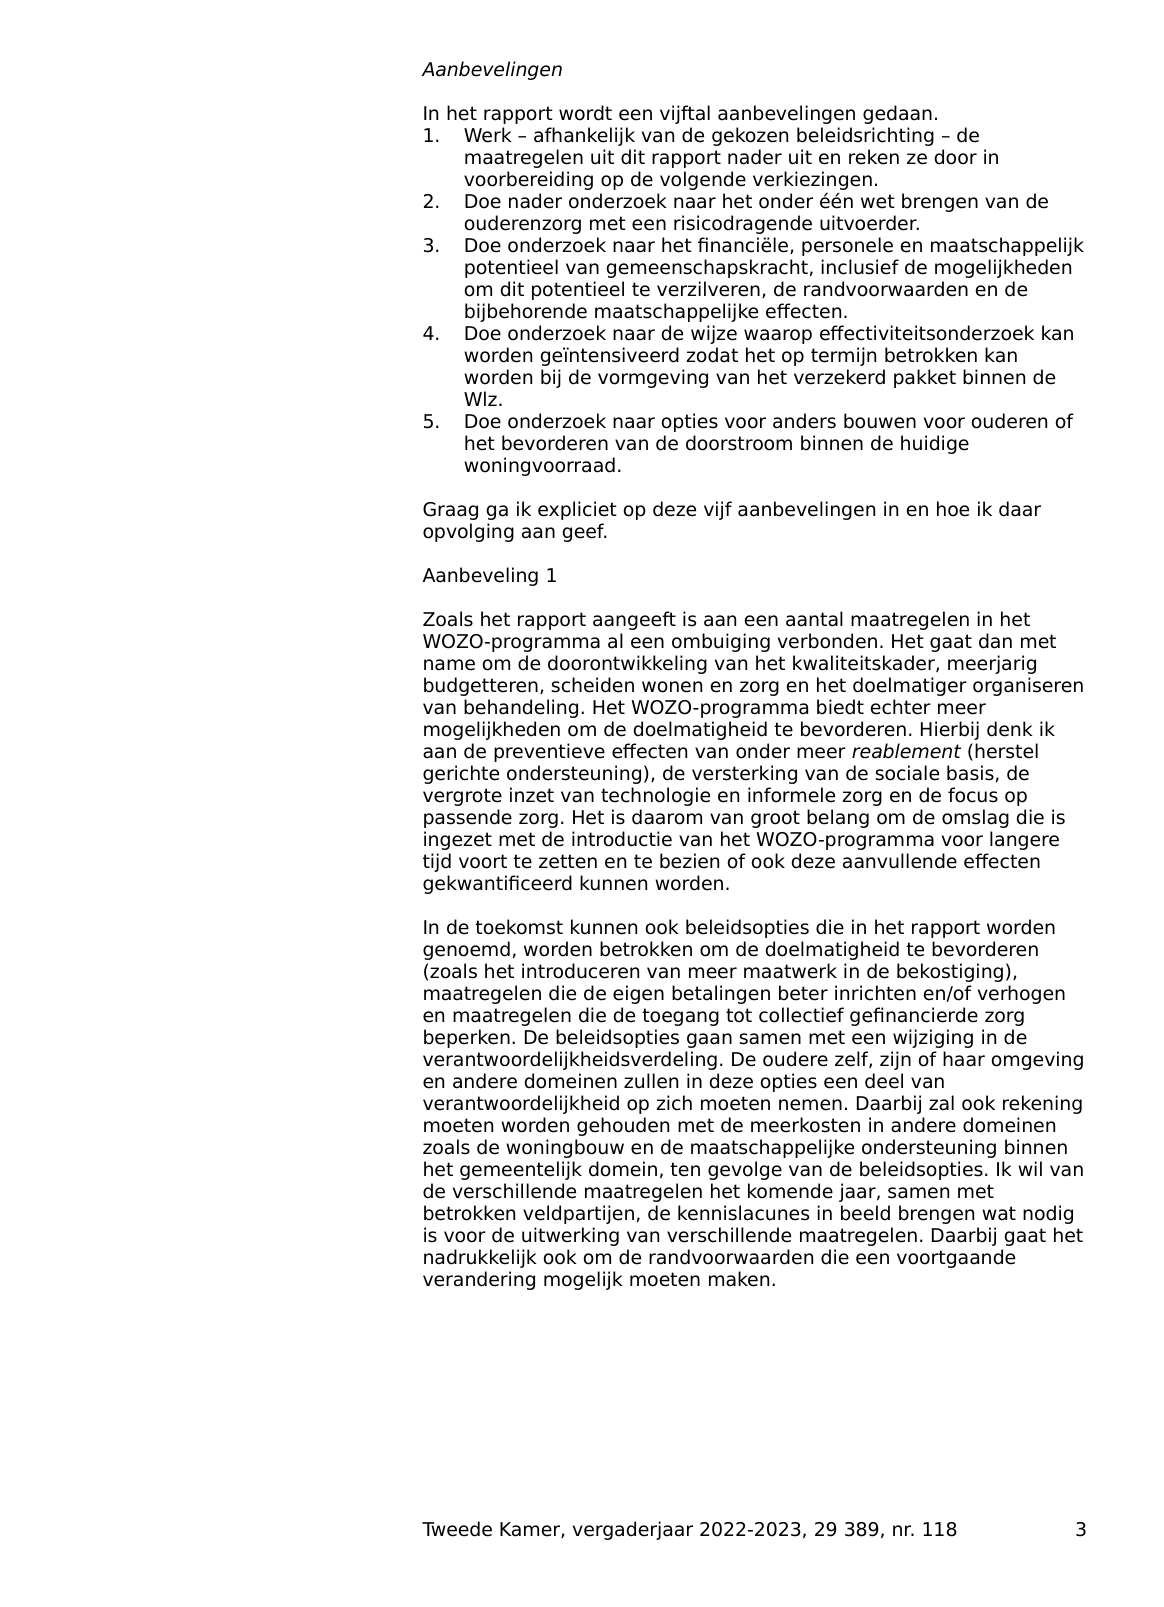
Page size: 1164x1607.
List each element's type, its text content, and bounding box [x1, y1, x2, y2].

text 4. Doe onderzoek naar de wijze waarop effectiviteitsonderzoek kan worden geïntensiveerd zodat het op termijn betrokken kan worden bij de vormgeving van het verzekerd pakket binnen de Wlz. [422, 323, 1087, 411]
text In de toekomst kunnen ook beleidsopties die in het rapport worden genoemd, worden betrokken om de doelmatigheid te bevorderen (zoals het introduceren van meer maatwerk in de bekostiging), maatregelen die de eigen betalingen beter inrichten en/of verhogen en maatregelen die de toegang tot collectief gefinancierde zorg beperken. De beleidsopties gaan samen met een wijziging in de verantwoordelijkheidsverdeling. De oudere zelf, zijn of haar omgeving en andere domeinen zullen in deze opties een deel van verantwoordelijkheid op zich moeten nemen. Daarbij zal ook rekening moeten worden gehouden met de meerkosten in andere domeinen zoals de woningbouw en de maatschappelijke ondersteuning binnen het gemeentelijk domein, ten gevolge van de beleidsopties. Ik wil van de verschillende maatregelen het komende jaar, samen met betrokken veldpartijen, de kennislacunes in beeld brengen wat nodig is voor de uitwerking van verschillende maatregelen. Daarbij gaat het nadrukkelijk ook om de randvoorwaarden die een voortgaande verandering mogelijk moeten maken. [422, 917, 1087, 1291]
text 2. Doe nader onderzoek naar het onder één wet brengen van de ouderenzorg met een risicodragende uitvoerder. [422, 191, 1087, 235]
subtitle Aanbevelingen [422, 59, 1087, 81]
text Graag ga ik expliciet op deze vijf aanbevelingen in en hoe ik daar opvolging aan geef. [422, 499, 1087, 543]
text 5. Doe onderzoek naar opties voor anders bouwen voor ouderen of het bevorderen van de doorstroom binnen de huidige woningvoorraad. [422, 411, 1087, 477]
subtitle Aanbeveling 1 [422, 565, 1087, 587]
text Zoals het rapport aangeeft is aan een aantal maatregelen in het WOZO-programma al een ombuiging verbonden. Het gaat dan met name om de doorontwikkeling van het kwaliteitskader, meerjarig budgetteren, scheiden wonen en zorg en het doelmatiger organiseren van behandeling. Het WOZO-programma biedt echter meer mogelijkheden om de doelmatigheid te bevorderen. Hierbij denk ik aan de preventieve effecten van onder meer reablement (herstel gerichte ondersteuning), de versterking van de sociale basis, de vergrote inzet van technologie en informele zorg en de focus op passende zorg. Het is daarom van groot belang om de omslag die is ingezet met de introductie van het WOZO-programma voor langere tijd voort te zetten en te bezien of ook deze aanvullende effecten gekwantificeerd kunnen worden. [422, 609, 1087, 895]
text In het rapport wordt een vijftal aanbevelingen gedaan. [422, 103, 1087, 125]
text 1. Werk – afhankelijk van de gekozen beleidsrichting – de maatregelen uit dit rapport nader uit en reken ze door in voorbereiding op de volgende verkiezingen. [422, 125, 1087, 191]
text 3. Doe onderzoek naar het financiële, personele en maatschappelijk potentieel van gemeenschapskracht, inclusief de mogelijkheden om dit potentieel te verzilveren, de randvoorwaarden en de bijbehorende maatschappelijke effecten. [422, 235, 1087, 323]
